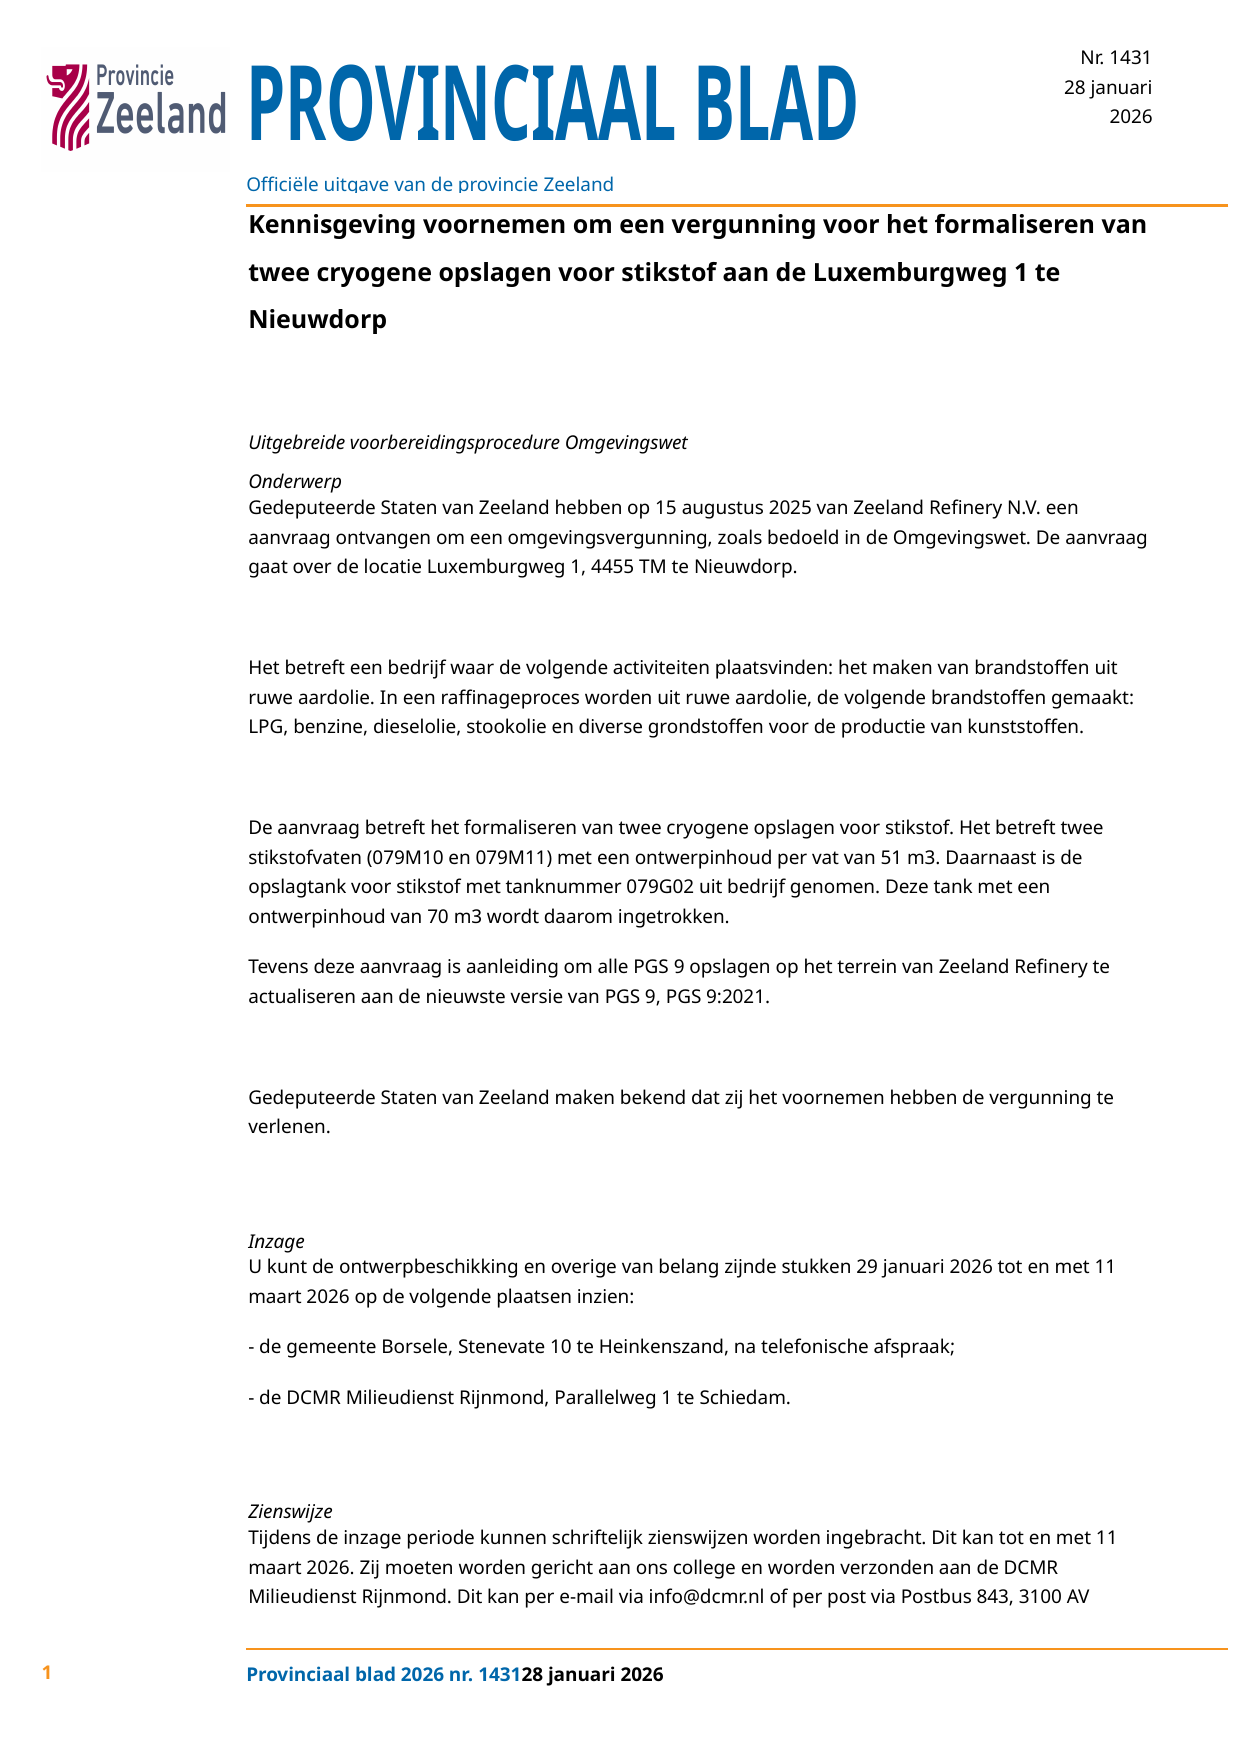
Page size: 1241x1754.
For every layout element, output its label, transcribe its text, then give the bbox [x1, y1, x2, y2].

text Inzage [248, 1228, 1152, 1254]
text Tijdens de inzage periode kunnen schriftelijk zienswijzen worden ingebracht. Dit kan tot en met 11 maart 2026. Zij moeten worden gericht aan ons college en worden verzonden aan de DCMR Milieudienst Rijnmond. Dit kan per e-mail via info@dcmr.nl of per post via Postbus 843, 3100 AV [248, 1524, 1152, 1609]
text Onderwerp [248, 469, 1152, 494]
text Gedeputeerde Staten van Zeeland maken bekend dat zij het voornemen hebben de vergunning te verlenen. [248, 1084, 1152, 1139]
text - de DCMR Milieudienst Rijnmond, Parallelweg 1 te Schiedam. [248, 1384, 1152, 1410]
text Zienswijze [248, 1498, 1152, 1524]
text Kennisgeving voornemen om een vergunning voor het formaliseren van twee cryogene opslagen voor stikstof aan de Luxemburgweg 1 te Nieuwdorp [248, 207, 1152, 336]
picture [41, 47, 231, 172]
text Uitgebreide voorbereidingsprocedure Omgevingswet [248, 429, 1152, 455]
text Tevens deze aanvraag is aanleiding om alle PGS 9 opslagen op het terrein van Zeeland Refinery te actualiseren aan de nieuwste versie van PGS 9, PGS 9:2021. [248, 954, 1152, 1009]
text De aanvraag betreft het formaliseren van twee cryogene opslagen voor stikstof. Het betreft twee stikstofvaten (079M10 en 079M11) met een ontwerpinhoud per vat van 51 m3. Daarnaast is de opslagtank voor stikstof met tanknummer 079G02 uit bedrijf genomen. Deze tank met een ontwerpinhoud van 70 m3 wordt daarom ingetrokken. [248, 814, 1152, 929]
text Gedeputeerde Staten van Zeeland hebben op 15 augustus 2025 van Zeeland Refinery N.V. een aanvraag ontvangen om een omgevingsvergunning, zoals bedoeld in de Omgevingswet. De aanvraag gaat over de locatie Luxemburgweg 1, 4455 TM te Nieuwdorp. [248, 494, 1152, 579]
text U kunt de ontwerpbeschikking en overige van belang zijnde stukken 29 januari 2026 tot en met 11 maart 2026 op de volgende plaatsen inzien: [248, 1254, 1152, 1309]
text Het betreft een bedrijf waar de volgende activiteiten plaatsvinden: het maken van brandstoffen uit ruwe aardolie. In een raffinageproces worden uit ruwe aardolie, de volgende brandstoffen gemaakt: LPG, benzine, dieselolie, stookolie en diverse grondstoffen voor de productie van kunststoffen. [248, 654, 1152, 739]
text - de gemeente Borsele, Stenevate 10 te Heinkenszand, na telefonische afspraak; [248, 1334, 1152, 1359]
